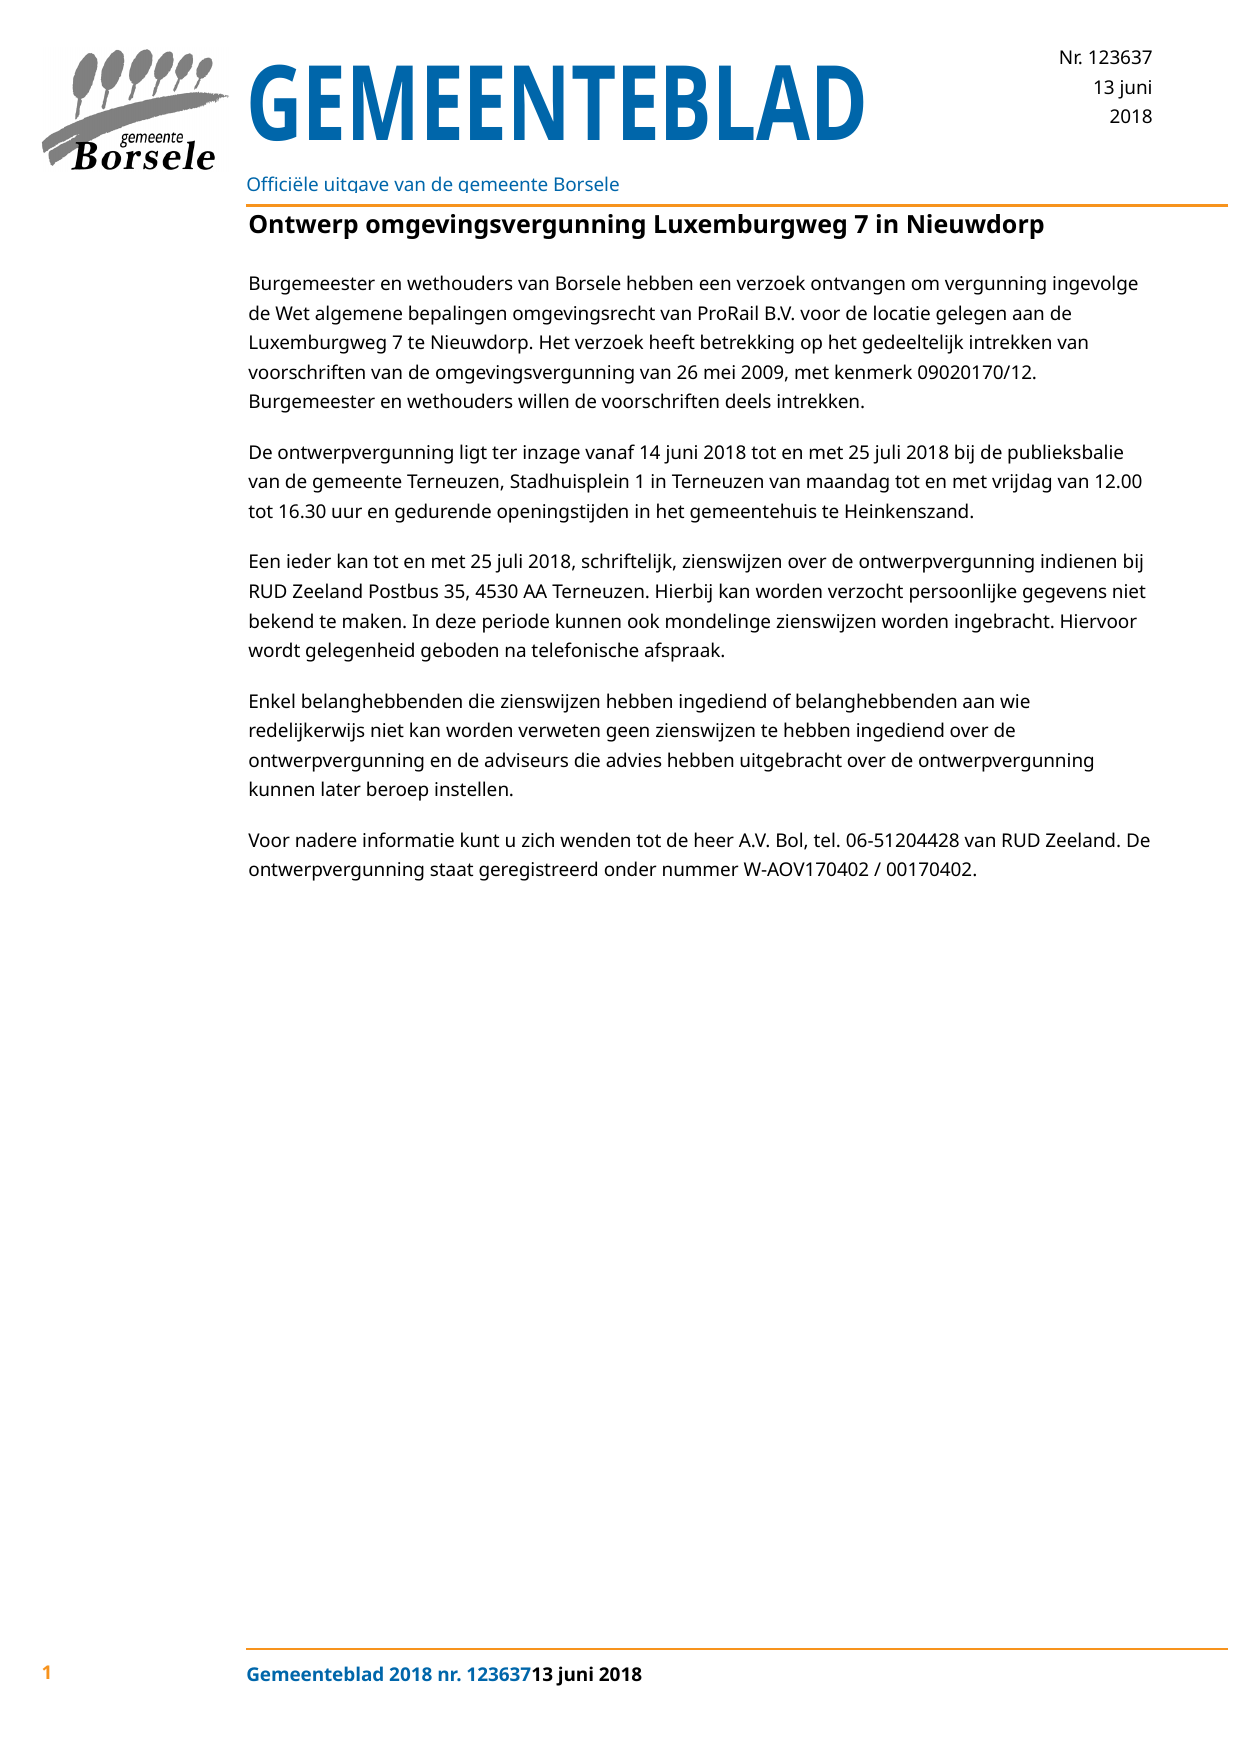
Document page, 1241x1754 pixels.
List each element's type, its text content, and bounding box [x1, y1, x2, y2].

text Een ieder kan tot en met 25 juli 2018, schriftelijk, zienswijzen over de ontwerpvergunning indienen bij RUD Zeeland Postbus 35, 4530 AA Terneuzen. Hierbij kan worden verzocht persoonlijke gegevens niet bekend te maken. In deze periode kunnen ook mondelinge zienswijzen worden ingebracht. Hiervoor wordt gelegenheid geboden na telefonische afspraak. [248, 549, 1152, 663]
picture [41, 47, 231, 172]
text Burgemeester en wethouders van Borsele hebben een verzoek ontvangen om vergunning ingevolge de Wet algemene bepalingen omgevingsrecht van ProRail B.V. voor de locatie gelegen aan de Luxemburgweg 7 te Nieuwdorp. Het verzoek heeft betrekking op het gedeeltelijk intrekken van voorschriften van de omgevingsvergunning van 26 mei 2009, met kenmerk 09020170/12. Burgemeester en wethouders willen de voorschriften deels intrekken. [248, 270, 1152, 414]
text Voor nadere informatie kunt u zich wenden tot de heer A.V. Bol, tel. 06-51204428 van RUD Zeeland. De ontwerpvergunning staat geregistreerd onder nummer W-AOV170402 / 00170402. [248, 827, 1152, 882]
text De ontwerpvergunning ligt ter inzage vanaf 14 juni 2018 tot en met 25 juli 2018 bij de publieksbalie van de gemeente Terneuzen, Stadhuisplein 1 in Terneuzen van maandag tot en met vrijdag van 12.00 tot 16.30 uur en gedurende openingstijden in het gemeentehuis te Heinkenszand. [248, 439, 1152, 524]
text Enkel belanghebbenden die zienswijzen hebben ingediend of belanghebbenden aan wie redelijkerwijs niet kan worden verweten geen zienswijzen te hebben ingediend over de ontwerpvergunning en de adviseurs die advies hebben uitgebracht over de ontwerpvergunning kunnen later beroep instellen. [248, 688, 1152, 802]
text Ontwerp omgevingsvergunning Luxemburgweg 7 in Nieuwdorp [248, 207, 1152, 241]
